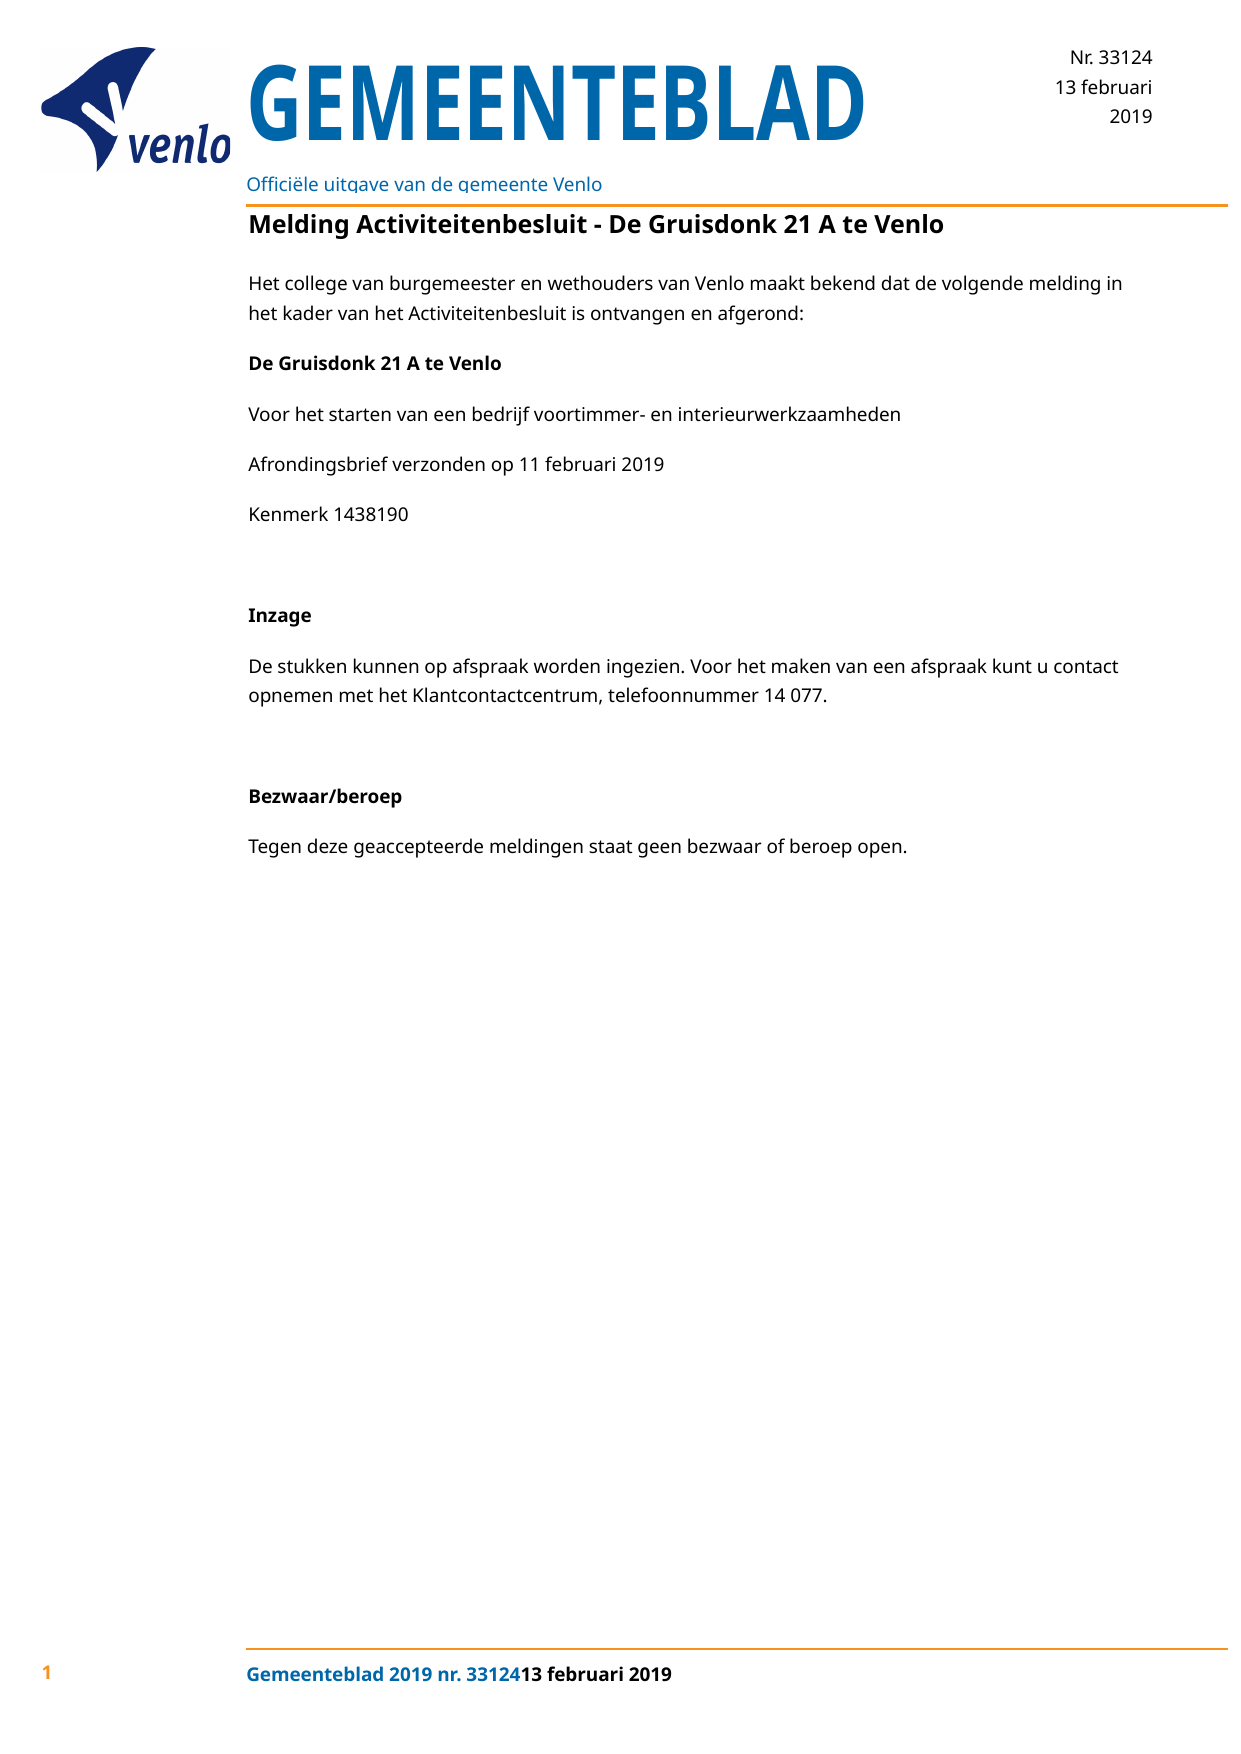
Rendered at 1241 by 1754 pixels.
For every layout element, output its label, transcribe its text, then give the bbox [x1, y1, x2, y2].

picture [41, 47, 231, 172]
text Afrondingsbrief verzonden op 11 februari 2019 [248, 451, 1152, 477]
text Kenmerk 1438190 [248, 502, 1152, 527]
text Bezwaar/beroep [248, 783, 1152, 809]
text De stukken kunnen op afspraak worden ingezien. Voor het maken van een afspraak kunt u contact opnemen met het Klantcontactcentrum, telefoonnummer 14 077. [248, 653, 1152, 708]
text Voor het starten van een bedrijf voortimmer- en interieurwerkzaamheden [248, 401, 1152, 426]
text De Gruisdonk 21 A te Venlo [248, 350, 1152, 376]
text Tegen deze geaccepteerde meldingen staat geen bezwaar of beroep open. [248, 834, 1152, 859]
text Het college van burgemeester en wethouders van Venlo maakt bekend dat de volgende melding in het kader van het Activiteitenbesluit is ontvangen en afgerond: [248, 270, 1152, 326]
text Inzage [248, 602, 1152, 628]
text Melding Activiteitenbesluit - De Gruisdonk 21 A te Venlo [248, 207, 1152, 241]
